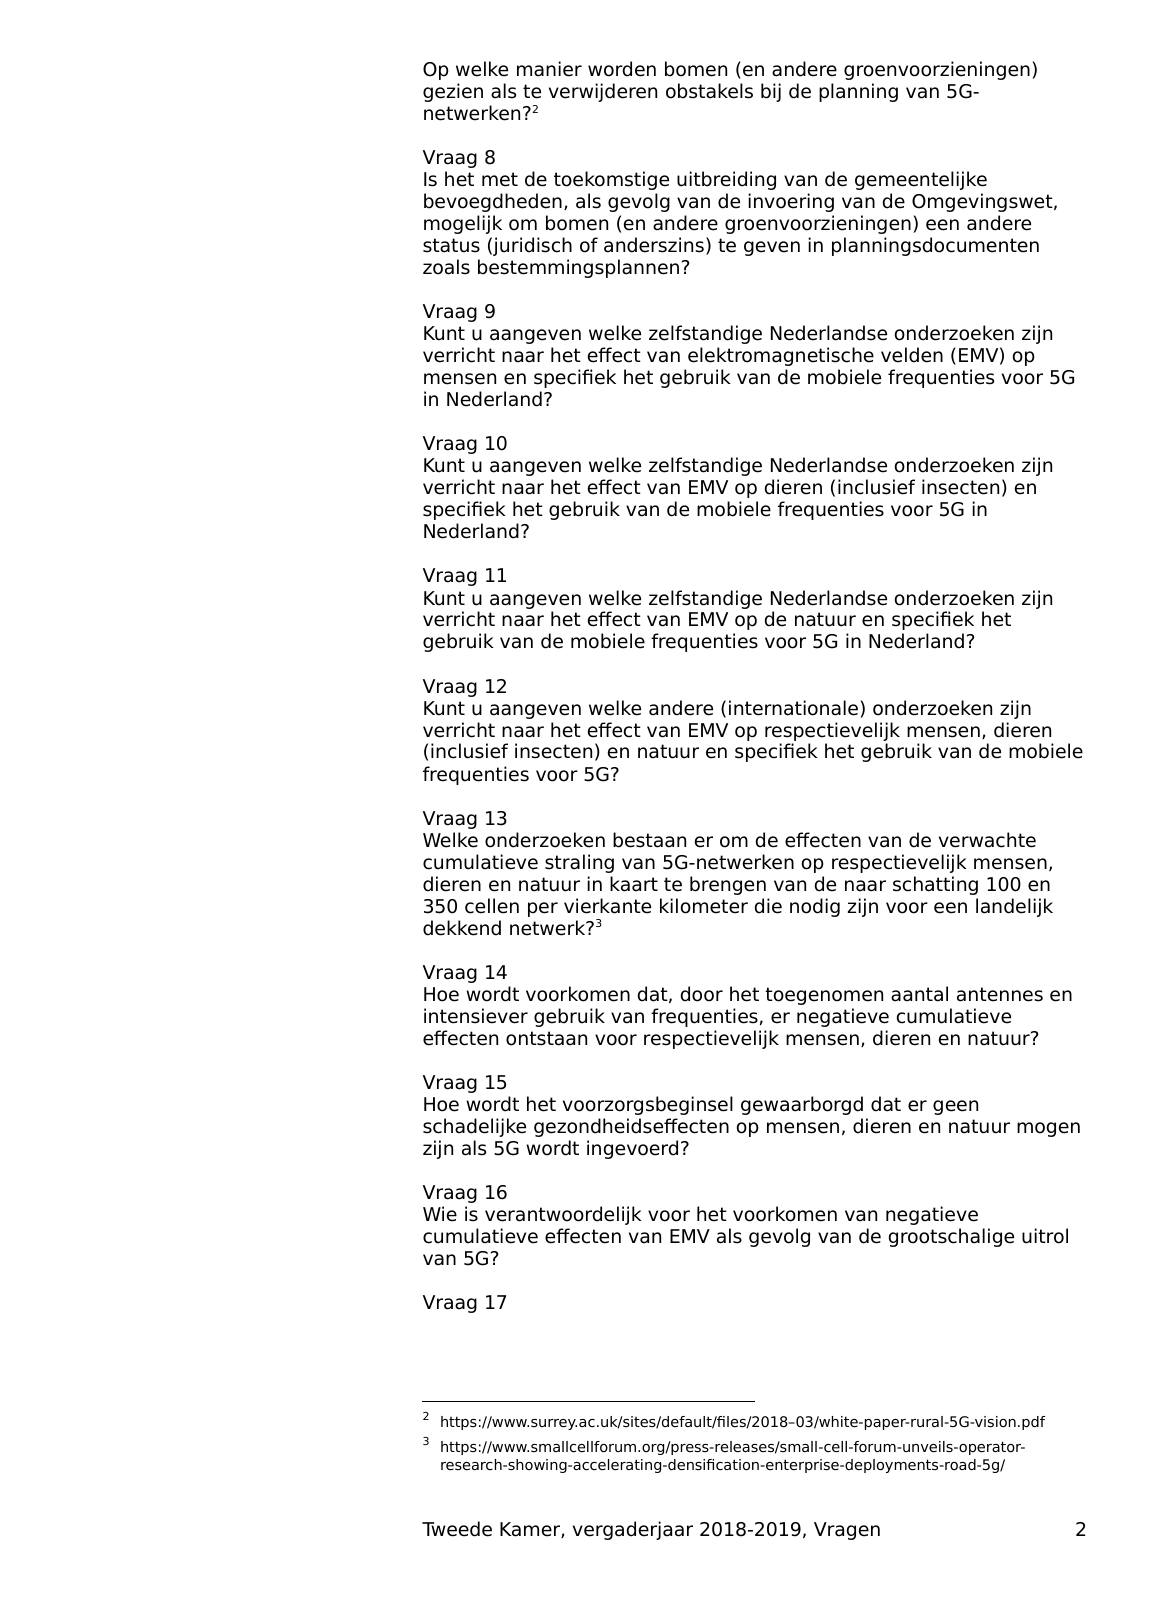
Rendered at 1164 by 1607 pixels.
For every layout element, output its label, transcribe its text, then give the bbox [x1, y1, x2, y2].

text Vraag 10 [422, 433, 1087, 455]
text Hoe wordt het voorzorgsbeginsel gewaarborgd dat er geen schadelijke gezondheidseffecten op mensen, dieren en natuur mogen zijn als 5G wordt ingevoerd? [422, 1094, 1087, 1160]
text Vraag 15 [422, 1072, 1087, 1094]
text Vraag 11 [422, 565, 1087, 587]
text Welke onderzoeken bestaan er om de effecten van de verwachte cumulatieve straling van 5G-netwerken op respectievelijk mensen, dieren en natuur in kaart te brengen van de naar schatting 100 en 350 cellen per vierkante kilometer die nodig zijn voor een landelijk dekkend netwerk? [422, 829, 1087, 939]
text Vraag 17 [422, 1292, 1087, 1314]
text https://www.surrey.ac.uk/sites/default/files/2018–03/white-paper-rural-5G-vision.pdf [422, 1410, 1087, 1432]
text Wie is verantwoordelijk voor het voorkomen van negatieve cumulatieve effecten van EMV als gevolg van de grootschalige uitrol van 5G? [422, 1204, 1087, 1270]
text Op welke manier worden bomen (en andere groenvoorzieningen) gezien als te verwijderen obstakels bij de planning van 5G-netwerken? [422, 59, 1087, 125]
text https://www.smallcellforum.org/press-releases/small-cell-forum-unveils-operator-research-showing-accelerating-densification-enterprise-deployments-road-5g/ [422, 1435, 1087, 1474]
text Vraag 8 [422, 147, 1087, 169]
text Vraag 9 [422, 301, 1087, 323]
text Kunt u aangeven welke zelfstandige Nederlandse onderzoeken zijn verricht naar het effect van EMV op de natuur en specifiek het gebruik van de mobiele frequenties voor 5G in Nederland? [422, 587, 1087, 653]
text Vraag 14 [422, 962, 1087, 984]
text Kunt u aangeven welke andere (internationale) onderzoeken zijn verricht naar het effect van EMV op respectievelijk mensen, dieren (inclusief insecten) en natuur en specifiek het gebruik van de mobiele frequenties voor 5G? [422, 697, 1087, 785]
text Kunt u aangeven welke zelfstandige Nederlandse onderzoeken zijn verricht naar het effect van elektromagnetische velden (EMV) op mensen en specifiek het gebruik van de mobiele frequenties voor 5G in Nederland? [422, 323, 1087, 411]
text Hoe wordt voorkomen dat, door het toegenomen aantal antennes en intensiever gebruik van frequenties, er negatieve cumulatieve effecten ontstaan voor respectievelijk mensen, dieren en natuur? [422, 984, 1087, 1049]
text Kunt u aangeven welke zelfstandige Nederlandse onderzoeken zijn verricht naar het effect van EMV op dieren (inclusief insecten) en specifiek het gebruik van de mobiele frequenties voor 5G in Nederland? [422, 455, 1087, 543]
text Vraag 13 [422, 808, 1087, 829]
text Is het met de toekomstige uitbreiding van de gemeentelijke bevoegdheden, als gevolg van de invoering van de Omgevingswet, mogelijk om bomen (en andere groenvoorzieningen) een andere status (juridisch of anderszins) te geven in planningsdocumenten zoals bestemmingsplannen? [422, 169, 1087, 279]
text Vraag 16 [422, 1182, 1087, 1204]
text Vraag 12 [422, 676, 1087, 697]
